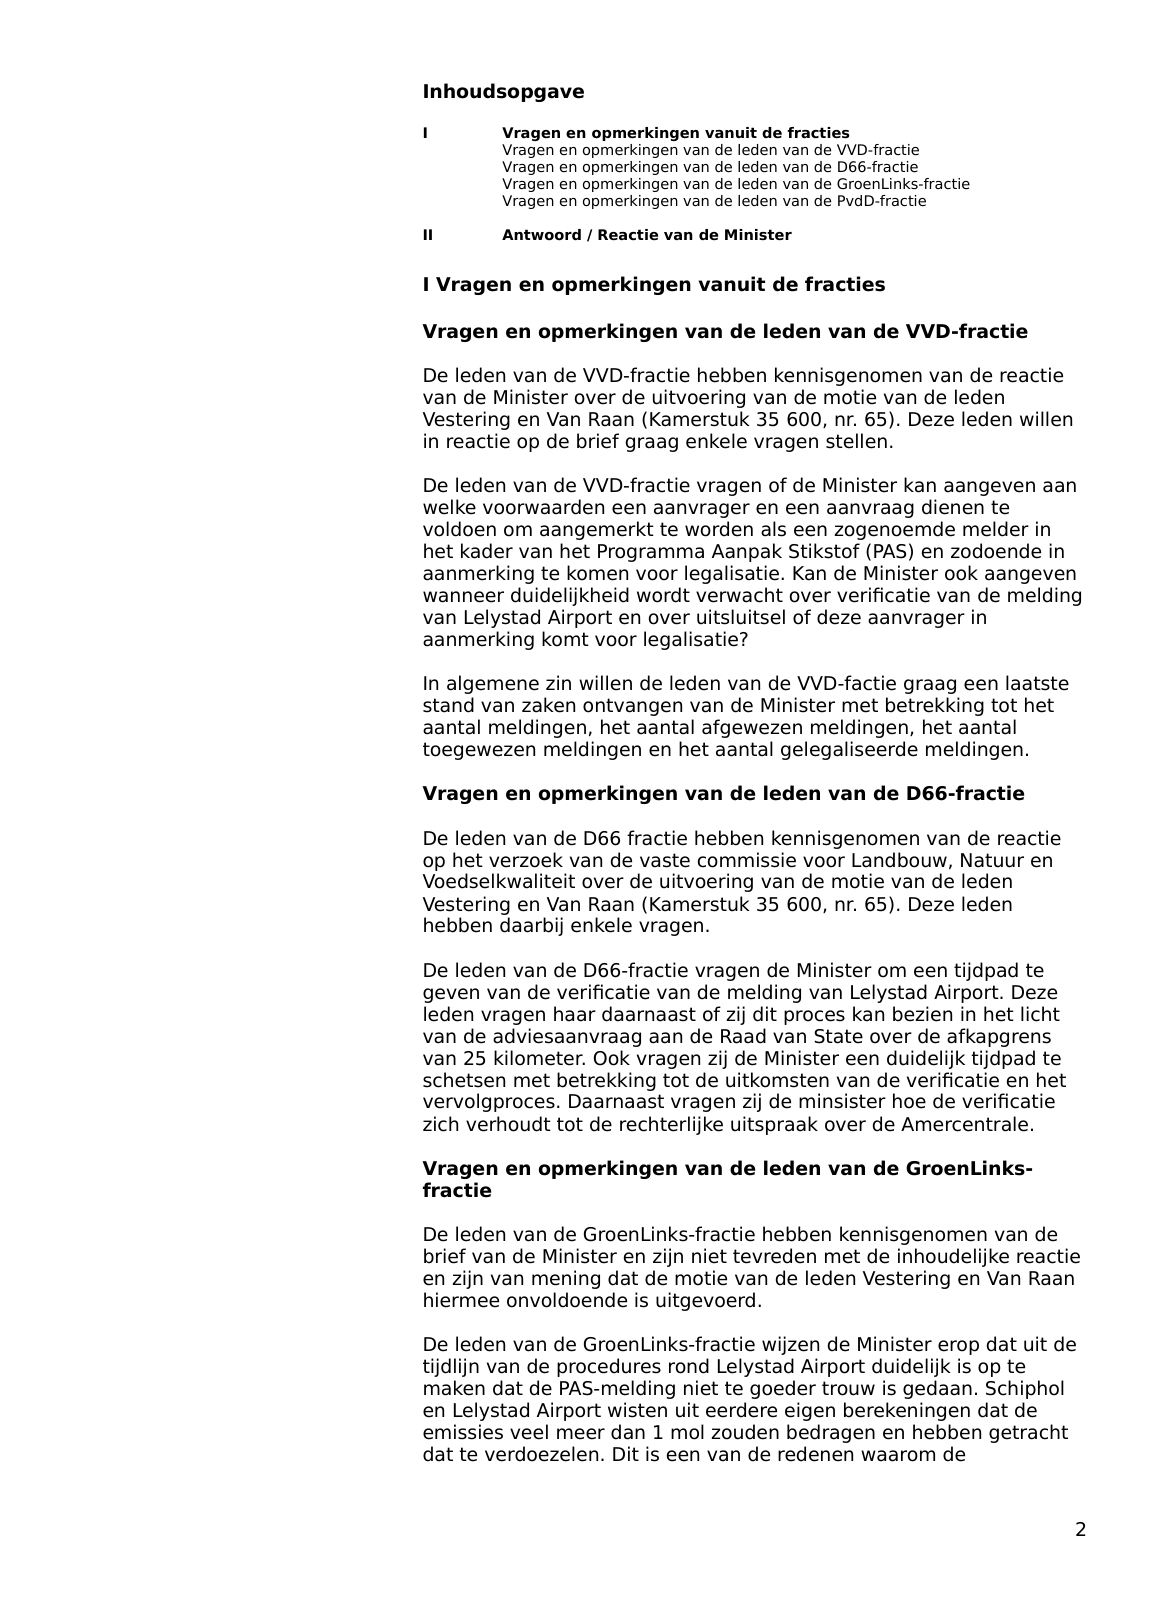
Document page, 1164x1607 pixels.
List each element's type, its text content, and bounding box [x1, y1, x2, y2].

table_cell Vragen en opmerkingen van de leden van de VVD-fractie [496, 142, 1087, 159]
table_cell [422, 142, 496, 159]
subtitle Inhoudsopgave [422, 81, 1087, 103]
table_cell [422, 176, 496, 193]
subtitle I Vragen en opmerkingen vanuit de fracties [422, 274, 1087, 296]
text In algemene zin willen de leden van de VVD-factie graag een laatste stand van zaken ontvangen van de Minister met betrekking tot het aantal meldingen, het aantal afgewezen meldingen, het aantal toegewezen meldingen en het aantal gelegaliseerde meldingen. [422, 673, 1087, 761]
text De leden van de VVD-fractie vragen of de Minister kan aangeven aan welke voorwaarden een aanvrager en een aanvraag dienen te voldoen om aangemerkt te worden als een zogenoemde melder in het kader van het Programma Aanpak Stikstof (PAS) en zodoende in aanmerking te komen voor legalisatie. Kan de Minister ook aangeven wanneer duidelijkheid wordt verwacht over verificatie van de melding van Lelystad Airport en over uitsluitsel of deze aanvrager in aanmerking komt voor legalisatie? [422, 475, 1087, 651]
subtitle Vragen en opmerkingen van de leden van de D66-fractie [422, 783, 1087, 805]
text De leden van de D66-fractie vragen de Minister om een tijdpad te geven van de verificatie van de melding van Lelystad Airport. Deze leden vragen haar daarnaast of zij dit proces kan bezien in het licht van de adviesaanvraag aan de Raad van State over de afkapgrens van 25 kilometer. Ook vragen zij de Minister een duidelijk tijdpad te schetsen met betrekking tot de uitkomsten van de verificatie en het vervolgproces. Daarnaast vragen zij de minsister hoe de verificatie zich verhoudt tot de rechterlijke uitspraak over de Amercentrale. [422, 959, 1087, 1135]
table_cell II [422, 227, 496, 244]
table_cell [496, 210, 1087, 227]
table_cell Vragen en opmerkingen van de leden van de GroenLinks-fractie [496, 176, 1087, 193]
table_cell [422, 193, 496, 210]
subtitle Vragen en opmerkingen van de leden van de GroenLinks-fractie [422, 1158, 1087, 1202]
subtitle Vragen en opmerkingen van de leden van de VVD-fractie [422, 321, 1087, 343]
table_header I [422, 125, 496, 142]
table_cell Vragen en opmerkingen van de leden van de D66-fractie [496, 159, 1087, 176]
table_cell [422, 210, 496, 227]
table_header Vragen en opmerkingen vanuit de fracties [496, 125, 1087, 142]
text De leden van de GroenLinks-fractie hebben kennisgenomen van de brief van de Minister en zijn niet tevreden met de inhoudelijke reactie en zijn van mening dat de motie van de leden Vestering en Van Raan hiermee onvoldoende is uitgevoerd. [422, 1224, 1087, 1312]
text De leden van de D66 fractie hebben kennisgenomen van de reactie op het verzoek van de vaste commissie voor Landbouw, Natuur en Voedselkwaliteit over de uitvoering van de motie van de leden Vestering en Van Raan (Kamerstuk 35 600, nr. 65). Deze leden hebben daarbij enkele vragen. [422, 827, 1087, 937]
table_cell [422, 159, 496, 176]
text De leden van de VVD-fractie hebben kennisgenomen van de reactie van de Minister over de uitvoering van de motie van de leden Vestering en Van Raan (Kamerstuk 35 600, nr. 65). Deze leden willen in reactie op de brief graag enkele vragen stellen. [422, 365, 1087, 453]
table_cell Antwoord / Reactie van de Minister [496, 227, 1087, 244]
table_cell Vragen en opmerkingen van de leden van de PvdD-fractie [496, 193, 1087, 210]
text De leden van de GroenLinks-fractie wijzen de Minister erop dat uit de tijdlijn van de procedures rond Lelystad Airport duidelijk is op te maken dat de PAS-melding niet te goeder trouw is gedaan. Schiphol en Lelystad Airport wisten uit eerdere eigen berekeningen dat de emissies veel meer dan 1 mol zouden bedragen en hebben getracht dat te verdoezelen. Dit is een van de redenen waarom de [422, 1334, 1087, 1466]
